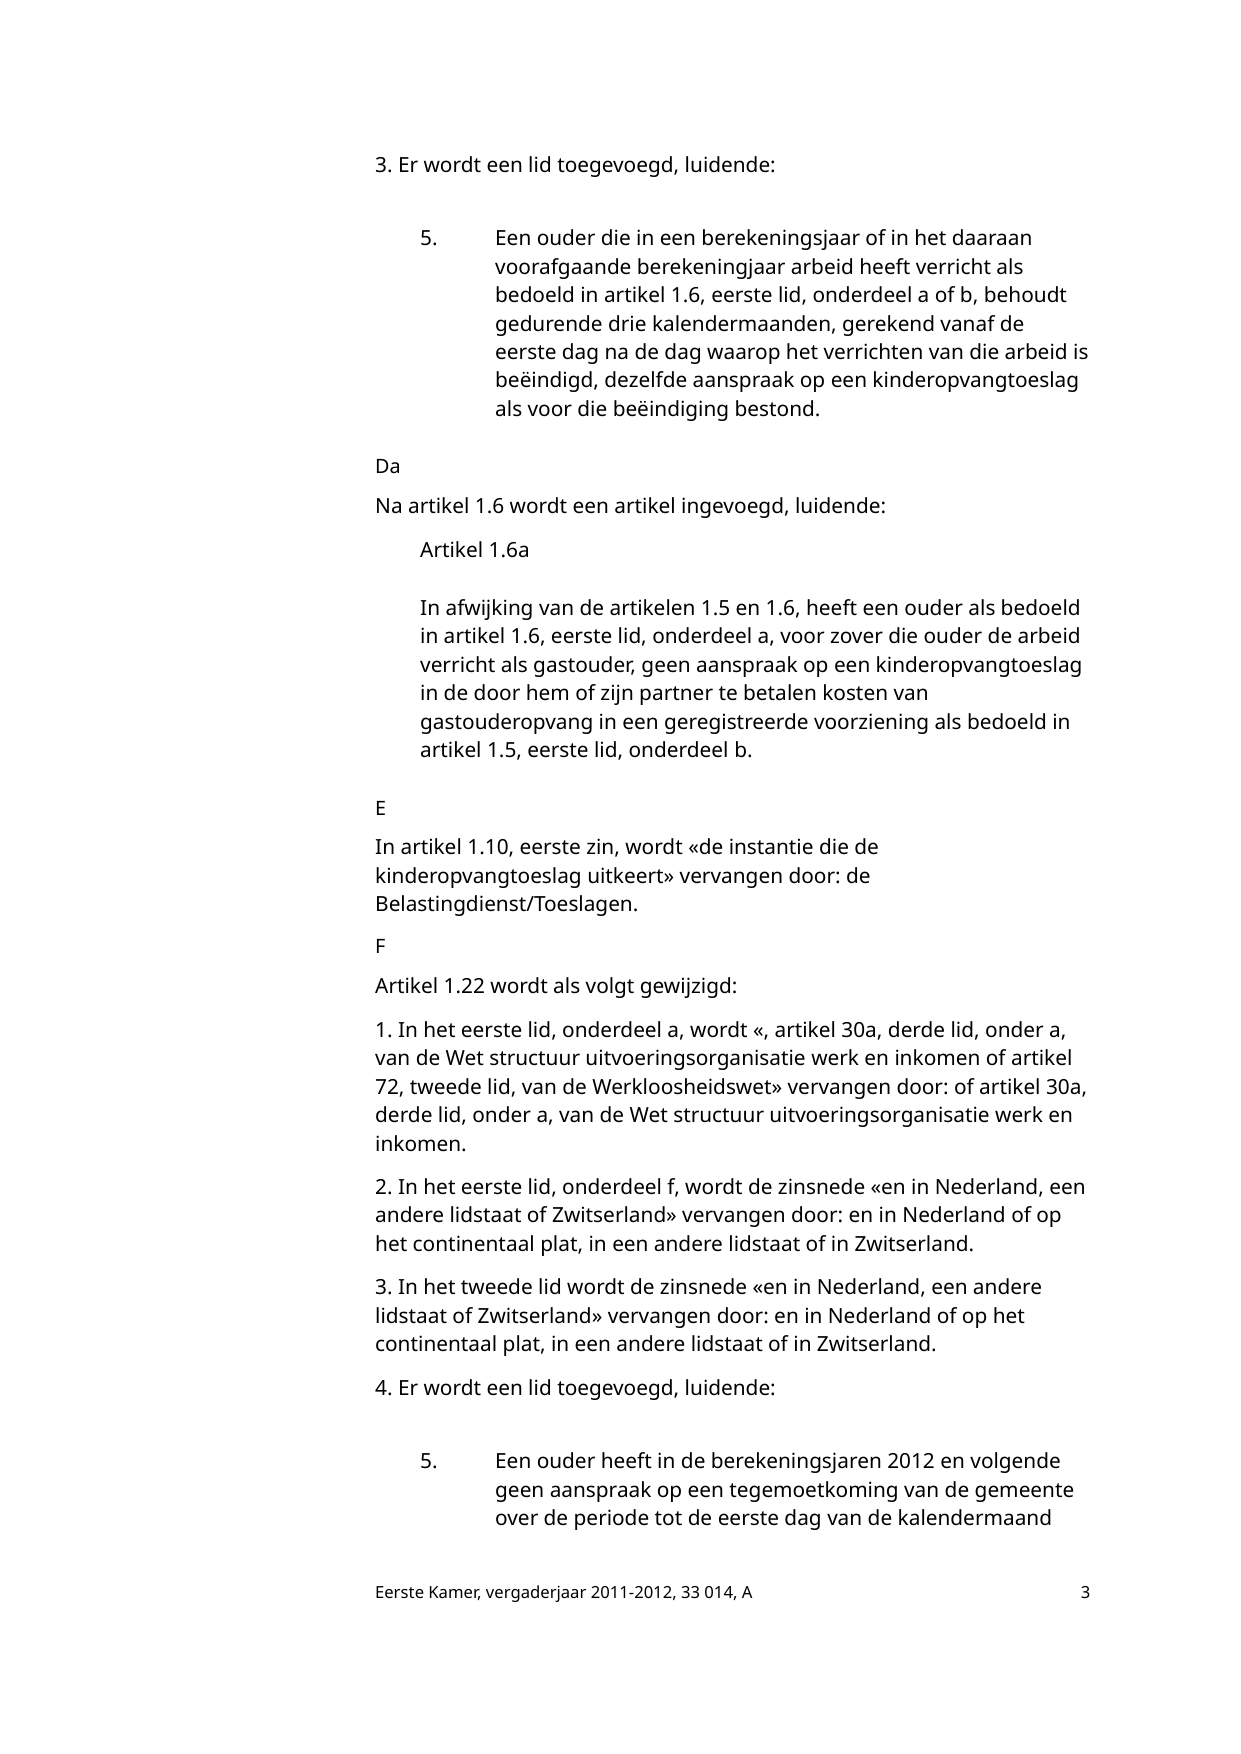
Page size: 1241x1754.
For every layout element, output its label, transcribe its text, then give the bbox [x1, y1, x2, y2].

subtitle Artikel 1.6a [420, 535, 1090, 563]
text Na artikel 1.6 wordt een artikel ingevoegd, luidende: [375, 491, 1090, 520]
text 1. In het eerste lid, onderdeel a, wordt «, artikel 30a, derde lid, onder a, van de Wet structuur uitvoeringsorganisatie werk en inkomen of artikel 72, tweede lid, van de Werkloosheidswet» vervangen door: of artikel 30a, derde lid, onder a, van de Wet structuur uitvoeringsorganisatie werk en inkomen. [375, 1015, 1090, 1157]
text 2. In het eerste lid, onderdeel f, wordt de zinsnede «en in Nederland, een andere lidstaat of Zwitserland» vervangen door: en in Nederland of op het continentaal plat, in een andere lidstaat of in Zwitserland. [375, 1172, 1090, 1257]
text 3. Er wordt een lid toegevoegd, luidende: [375, 150, 1090, 178]
text 4. Er wordt een lid toegevoegd, luidende: [375, 1373, 1090, 1401]
list Een ouder die in een berekeningsjaar of in het daaraan voorafgaande berekeningjaar arbeid heeft verricht als bedoeld in artikel 1.6, eerste lid, onderdeel a of b, behoudt gedurende drie kalendermaanden, gerekend vanaf de eerste dag na de dag waarop het verrichten van die arbeid is beëindigd, dezelfde aanspraak op een kinderopvangtoeslag als voor die beëindiging bestond. [420, 223, 1090, 422]
text E [375, 794, 1090, 821]
text 3. In het tweede lid wordt de zinsnede «en in Nederland, een andere lidstaat of Zwitserland» vervangen door: en in Nederland of op het continentaal plat, in een andere lidstaat of in Zwitserland. [375, 1272, 1090, 1358]
list Een ouder heeft in de berekeningsjaren 2012 en volgende geen aanspraak op een tegemoetkoming van de gemeente over de periode tot de eerste dag van de kalendermaand [420, 1446, 1090, 1532]
text In artikel 1.10, eerste zin, wordt «de instantie die de kinderopvangtoeslag uitkeert» vervangen door: de Belastingdienst/Toeslagen. [375, 832, 1090, 918]
text Artikel 1.22 wordt als volgt gewijzigd: [375, 972, 1090, 1000]
text F [375, 933, 1090, 960]
text In afwijking van de artikelen 1.5 en 1.6, heeft een ouder als bedoeld in artikel 1.6, eerste lid, onderdeel a, voor zover die ouder de arbeid verricht als gastouder, geen aanspraak op een kinderopvangtoeslag in de door hem of zijn partner te betalen kosten van gastouderopvang in een geregistreerde voorziening als bedoeld in artikel 1.5, eerste lid, onderdeel b. [420, 593, 1090, 764]
text Da [375, 452, 1090, 479]
